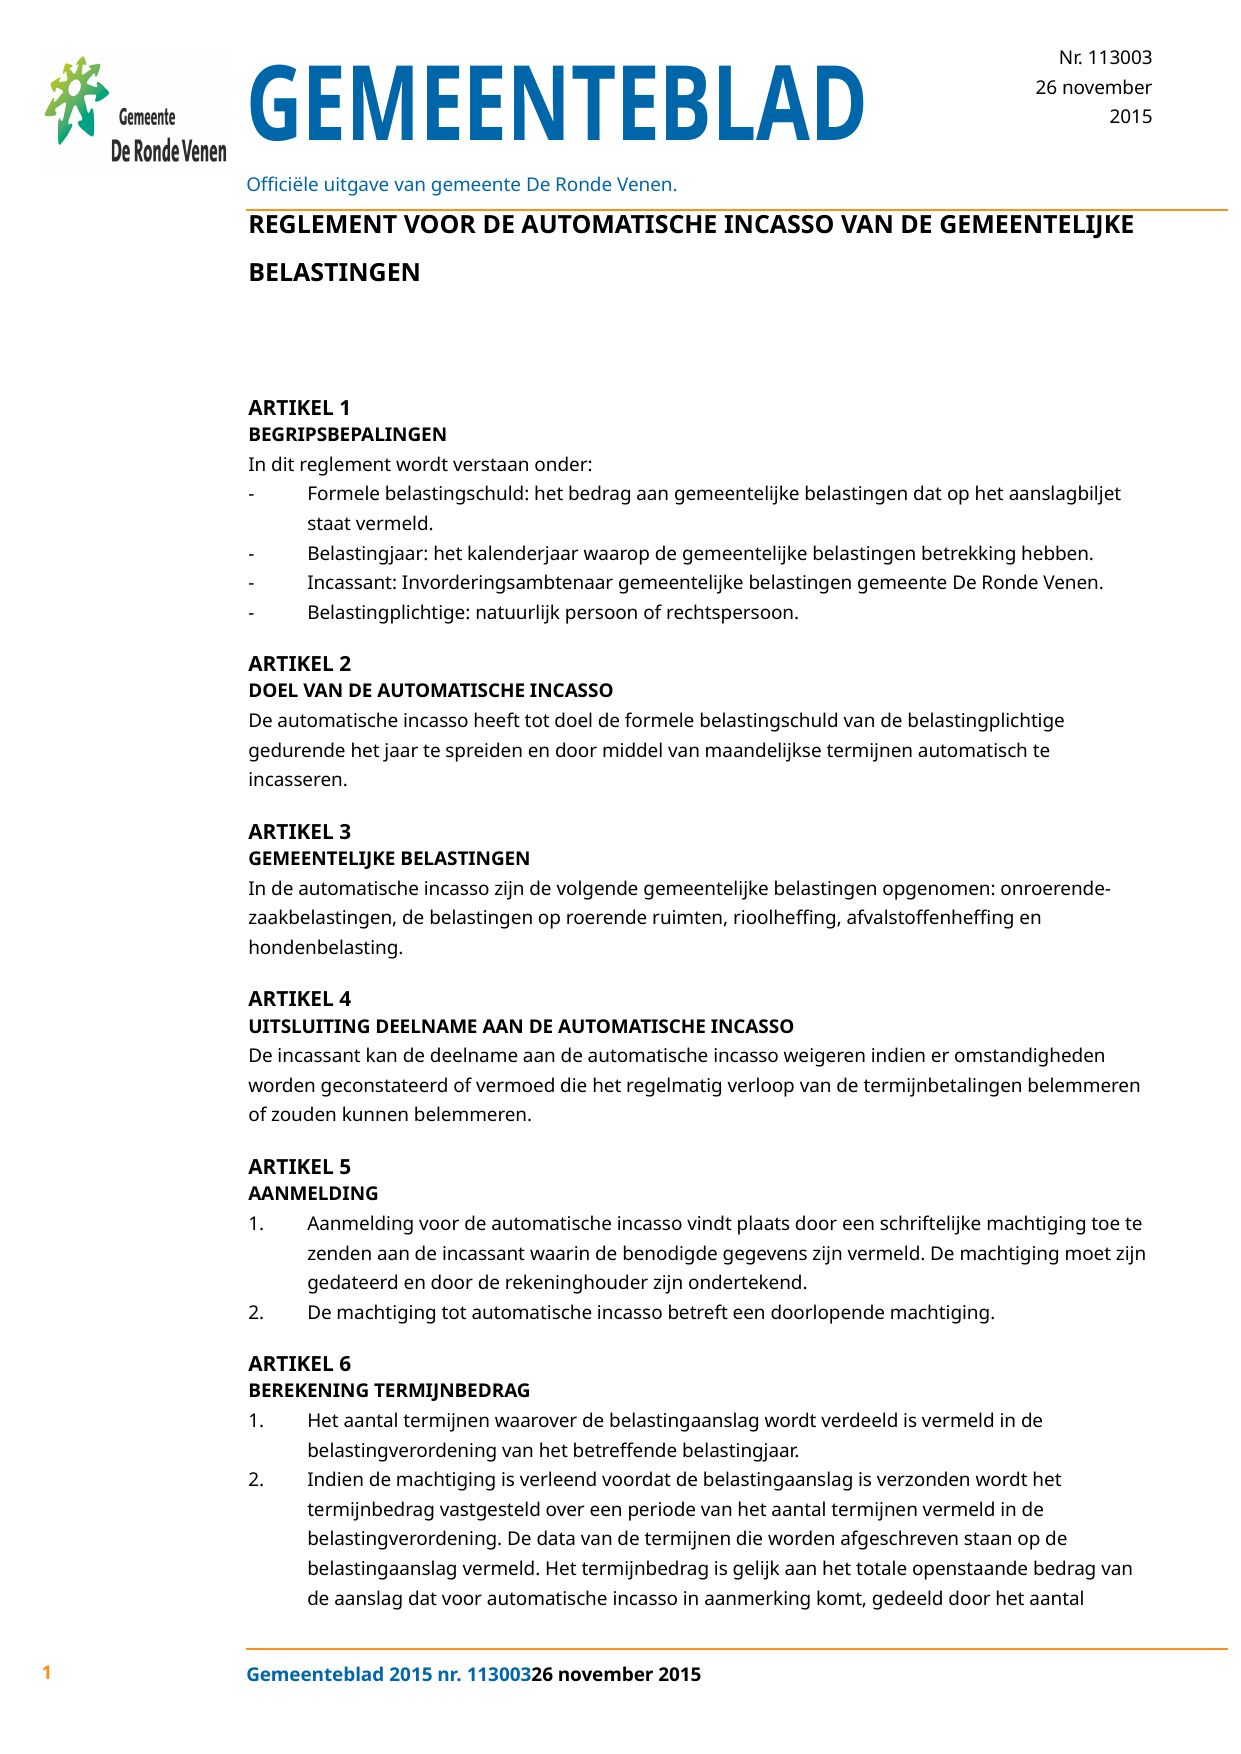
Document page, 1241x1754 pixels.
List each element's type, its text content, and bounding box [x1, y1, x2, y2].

picture [41, 47, 231, 172]
text ARTIKEL 4 [248, 984, 1152, 1013]
text De incassant kan de deelname aan de automatische incasso weigeren indien er omstandigheden worden geconstateerd of vermoed die het regelmatig verloop van de termijnbetalingen belemmeren of zouden kunnen belemmeren. [248, 1042, 1152, 1127]
list Aanmelding voor de automatische incasso vindt plaats door een schriftelijke machtiging toe te zenden aan de incassant waarin de benodigde gegevens zijn vermeld. De machtiging moet zijn gedateerd en door de rekeninghouder zijn ondertekend. [248, 1210, 1152, 1295]
list Belastingjaar: het kalenderjaar waarop de gemeentelijke belastingen betrekking hebben. [248, 540, 1152, 565]
list Belastingplichtige: natuurlijk persoon of rechtspersoon. [248, 599, 1152, 624]
list Formele belastingschuld: het bedrag aan gemeentelijke belastingen dat op het aanslagbiljet staat vermeld. [248, 481, 1152, 536]
text AANMELDING [248, 1181, 1152, 1206]
list Incassant: Invorderingsambtenaar gemeentelijke belastingen gemeente De Ronde Venen. [248, 569, 1152, 595]
text In dit reglement wordt verstaan onder: [248, 451, 1152, 477]
list Indien de machtiging is verleend voordat de belastingaanslag is verzonden wordt het termijnbedrag vastgesteld over een periode van het aantal termijnen vermeld in de belastingverordening. De data van de termijnen die worden afgeschreven staan op de belastingaanslag vermeld. Het termijnbedrag is gelijk aan het totale openstaande bedrag van de aanslag dat voor automatische incasso in aanmerking komt, gedeeld door het aantal [248, 1466, 1152, 1611]
text REGLEMENT VOOR DE AUTOMATISCHE INCASSO VAN DE GEMEENTELIJKE BELASTINGEN [248, 211, 1152, 288]
list De machtiging tot automatische incasso betreft een doorlopende machtiging. [248, 1299, 1152, 1324]
text De automatische incasso heeft tot doel de formele belastingschuld van de belastingplichtige gedurende het jaar te spreiden en door middel van maandelijkse termijnen automatisch te incasseren. [248, 707, 1152, 792]
text In de automatische incasso zijn de volgende gemeentelijke belastingen opgenomen: onroerende-zaakbelastingen, de belastingen op roerende ruimten, rioolheffing, afvalstoffenheffing en hondenbelasting. [248, 875, 1152, 960]
text ARTIKEL 2 [248, 649, 1152, 678]
text DOEL VAN DE AUTOMATISCHE INCASSO [248, 678, 1152, 703]
text ARTIKEL 3 [248, 817, 1152, 845]
text GEMEENTELIJKE BELASTINGEN [248, 845, 1152, 871]
list Het aantal termijnen waarover de belastingaanslag wordt verdeeld is vermeld in de belastingverordening van het betreffende belastingjaar. [248, 1407, 1152, 1463]
text UITSLUITING DEELNAME AAN DE AUTOMATISCHE INCASSO [248, 1013, 1152, 1039]
text ARTIKEL 5 [248, 1152, 1152, 1181]
text BEGRIPSBEPALINGEN [248, 421, 1152, 447]
text ARTIKEL 1 [248, 393, 1152, 421]
text BEREKENING TERMIJNBEDRAG [248, 1378, 1152, 1403]
text ARTIKEL 6 [248, 1349, 1152, 1378]
